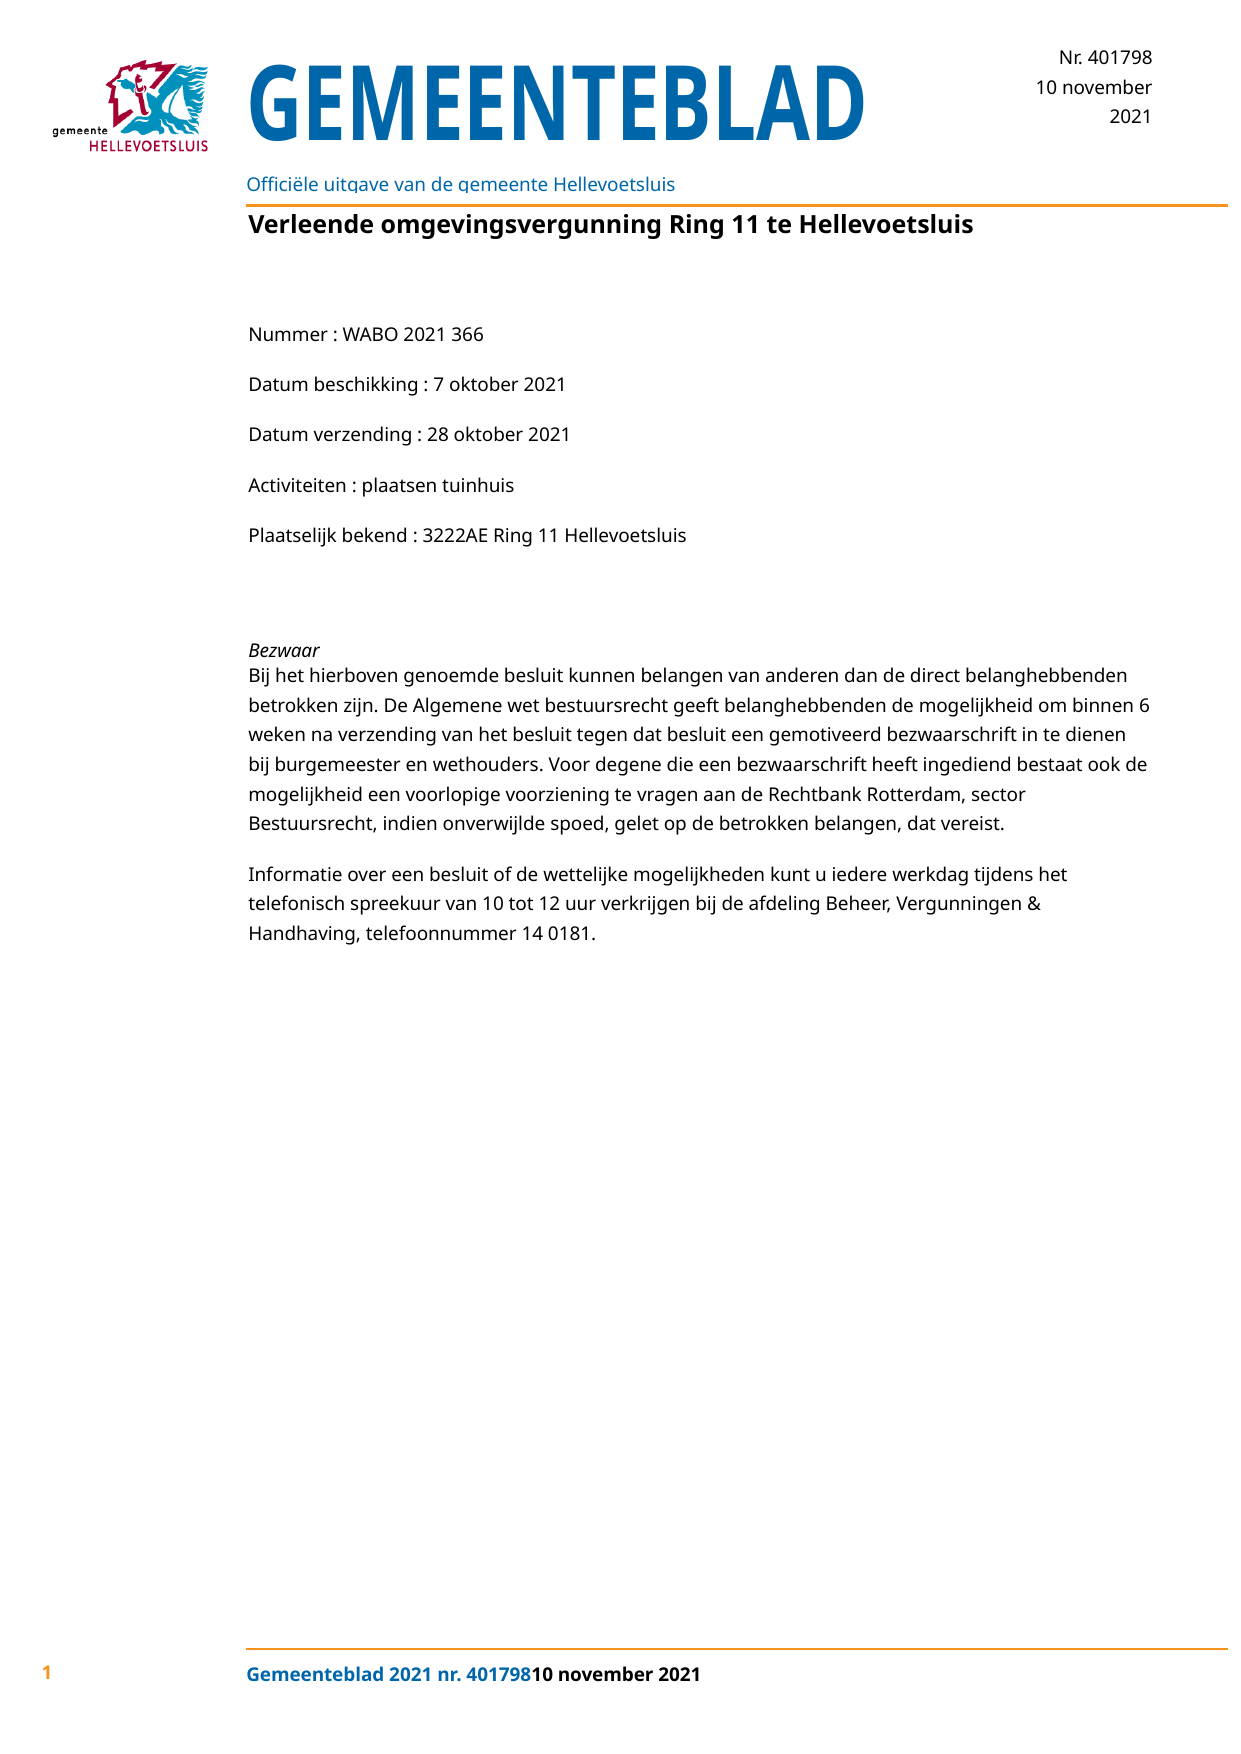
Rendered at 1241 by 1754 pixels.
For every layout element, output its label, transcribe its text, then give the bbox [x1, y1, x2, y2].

text Activiteiten : plaatsen tuinhuis [248, 472, 1152, 498]
text Plaatselijk bekend : 3222AE Ring 11 Hellevoetsluis [248, 522, 1152, 548]
text Datum beschikking : 7 oktober 2021 [248, 371, 1152, 397]
text Nummer : WABO 2021 366 [248, 321, 1152, 346]
text Bezwaar [248, 637, 1152, 662]
picture [41, 47, 231, 172]
text Datum verzending : 28 oktober 2021 [248, 422, 1152, 447]
text Informatie over een besluit of de wettelijke mogelijkheden kunt u iedere werkdag tijdens het telefonisch spreekuur van 10 tot 12 uur verkrijgen bij de afdeling Beheer, Vergunningen & Handhaving, telefoonnummer 14 0181. [248, 861, 1152, 946]
text Bij het hierboven genoemde besluit kunnen belangen van anderen dan de direct belanghebbenden betrokken zijn. De Algemene wet bestuursrecht geeft belanghebbenden de mogelijkheid om binnen 6 weken na verzending van het besluit tegen dat besluit een gemotiveerd bezwaarschrift in te dienen bij burgemeester en wethouders. Voor degene die een bezwaarschrift heeft ingediend bestaat ook de mogelijkheid een voorlopige voorziening te vragen aan de Rechtbank Rotterdam, sector Bestuursrecht, indien onverwijlde spoed, gelet op de betrokken belangen, dat vereist. [248, 662, 1152, 836]
text Verleende omgevingsvergunning Ring 11 te Hellevoetsluis [248, 207, 1152, 241]
